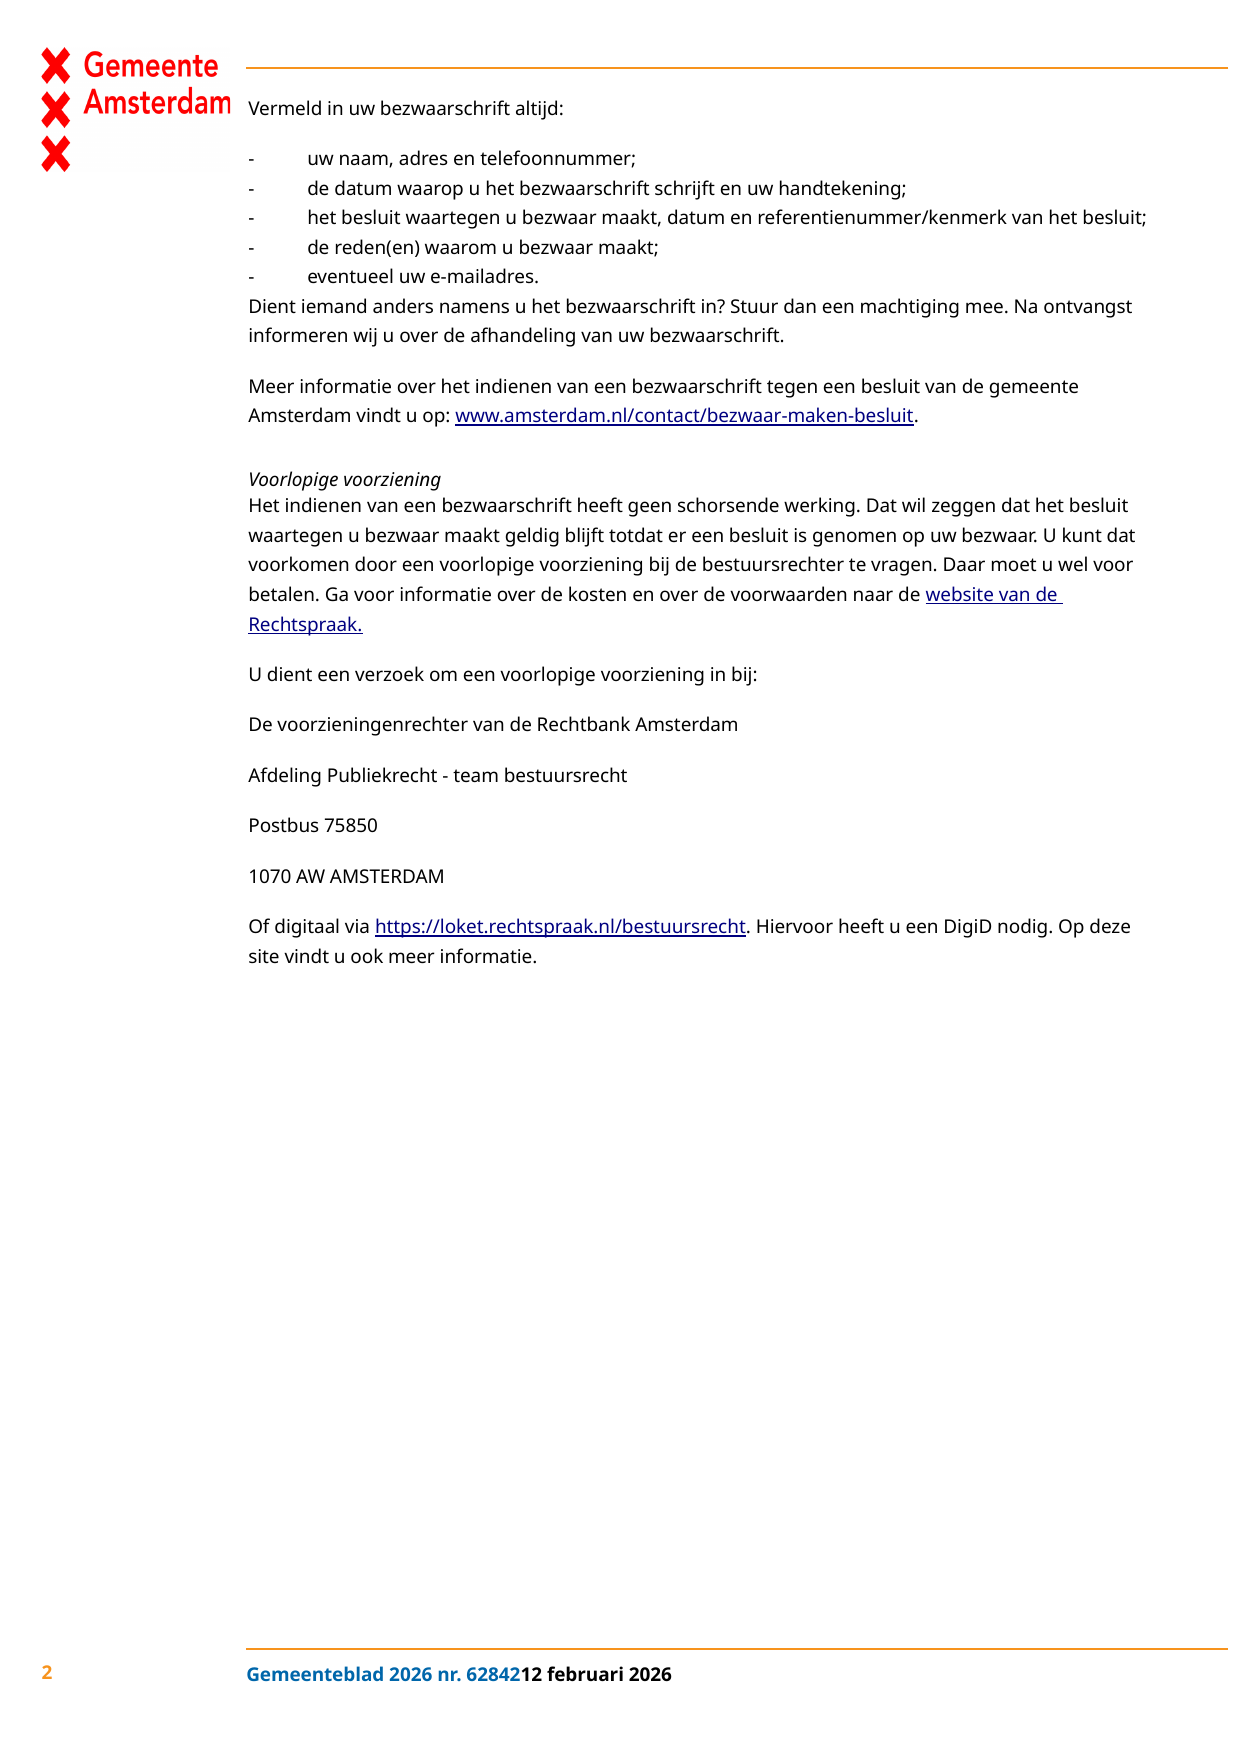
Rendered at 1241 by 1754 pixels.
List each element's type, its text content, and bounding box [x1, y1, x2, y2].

list eventueel uw e-mailadres. [248, 263, 1152, 289]
text Afdeling Publiekrecht - team bestuursrecht [248, 762, 1152, 788]
text Dient iemand anders namens u het bezwaarschrift in? Stuur dan een machtiging mee. Na ontvangst informeren wij u over de afhandeling van uw bezwaarschrift. [248, 293, 1152, 348]
text Of digitaal via https://loket.rechtspraak.nl/bestuursrecht. Hiervoor heeft u een DigiD nodig. Op deze site vindt u ook meer informatie. [248, 913, 1152, 968]
text 1070 AW AMSTERDAM [248, 863, 1152, 888]
list uw naam, adres en telefoonnummer; [248, 145, 1152, 171]
text Vermeld in uw bezwaarschrift altijd: [248, 95, 1152, 121]
text De voorzieningenrechter van de Rechtbank Amsterdam [248, 712, 1152, 737]
text Meer informatie over het indienen van een bezwaarschrift tegen een besluit van de gemeente Amsterdam vindt u op: www.amsterdam.nl/contact/bezwaar-maken-besluit. [248, 373, 1152, 428]
text Voorlopige voorziening [248, 467, 1152, 492]
text Het indienen van een bezwaarschrift heeft geen schorsende werking. Dat wil zeggen dat het besluit waartegen u bezwaar maakt geldig blijft totdat er een besluit is genomen op uw bezwaar. U kunt dat voorkomen door een voorlopige voorziening bij de bestuursrechter te vragen. Daar moet u wel voor betalen. Ga voor informatie over de kosten en over de voorwaarden naar de website van de Rechtspraak. [248, 492, 1152, 636]
list het besluit waartegen u bezwaar maakt, datum en referentienummer/kenmerk van het besluit; [248, 204, 1152, 230]
text Postbus 75850 [248, 812, 1152, 838]
list de datum waarop u het bezwaarschrift schrijft en uw handtekening; [248, 175, 1152, 201]
text U dient een verzoek om een voorlopige voorziening in bij: [248, 661, 1152, 687]
picture [41, 47, 231, 172]
list de reden(en) waarom u bezwaar maakt; [248, 234, 1152, 260]
